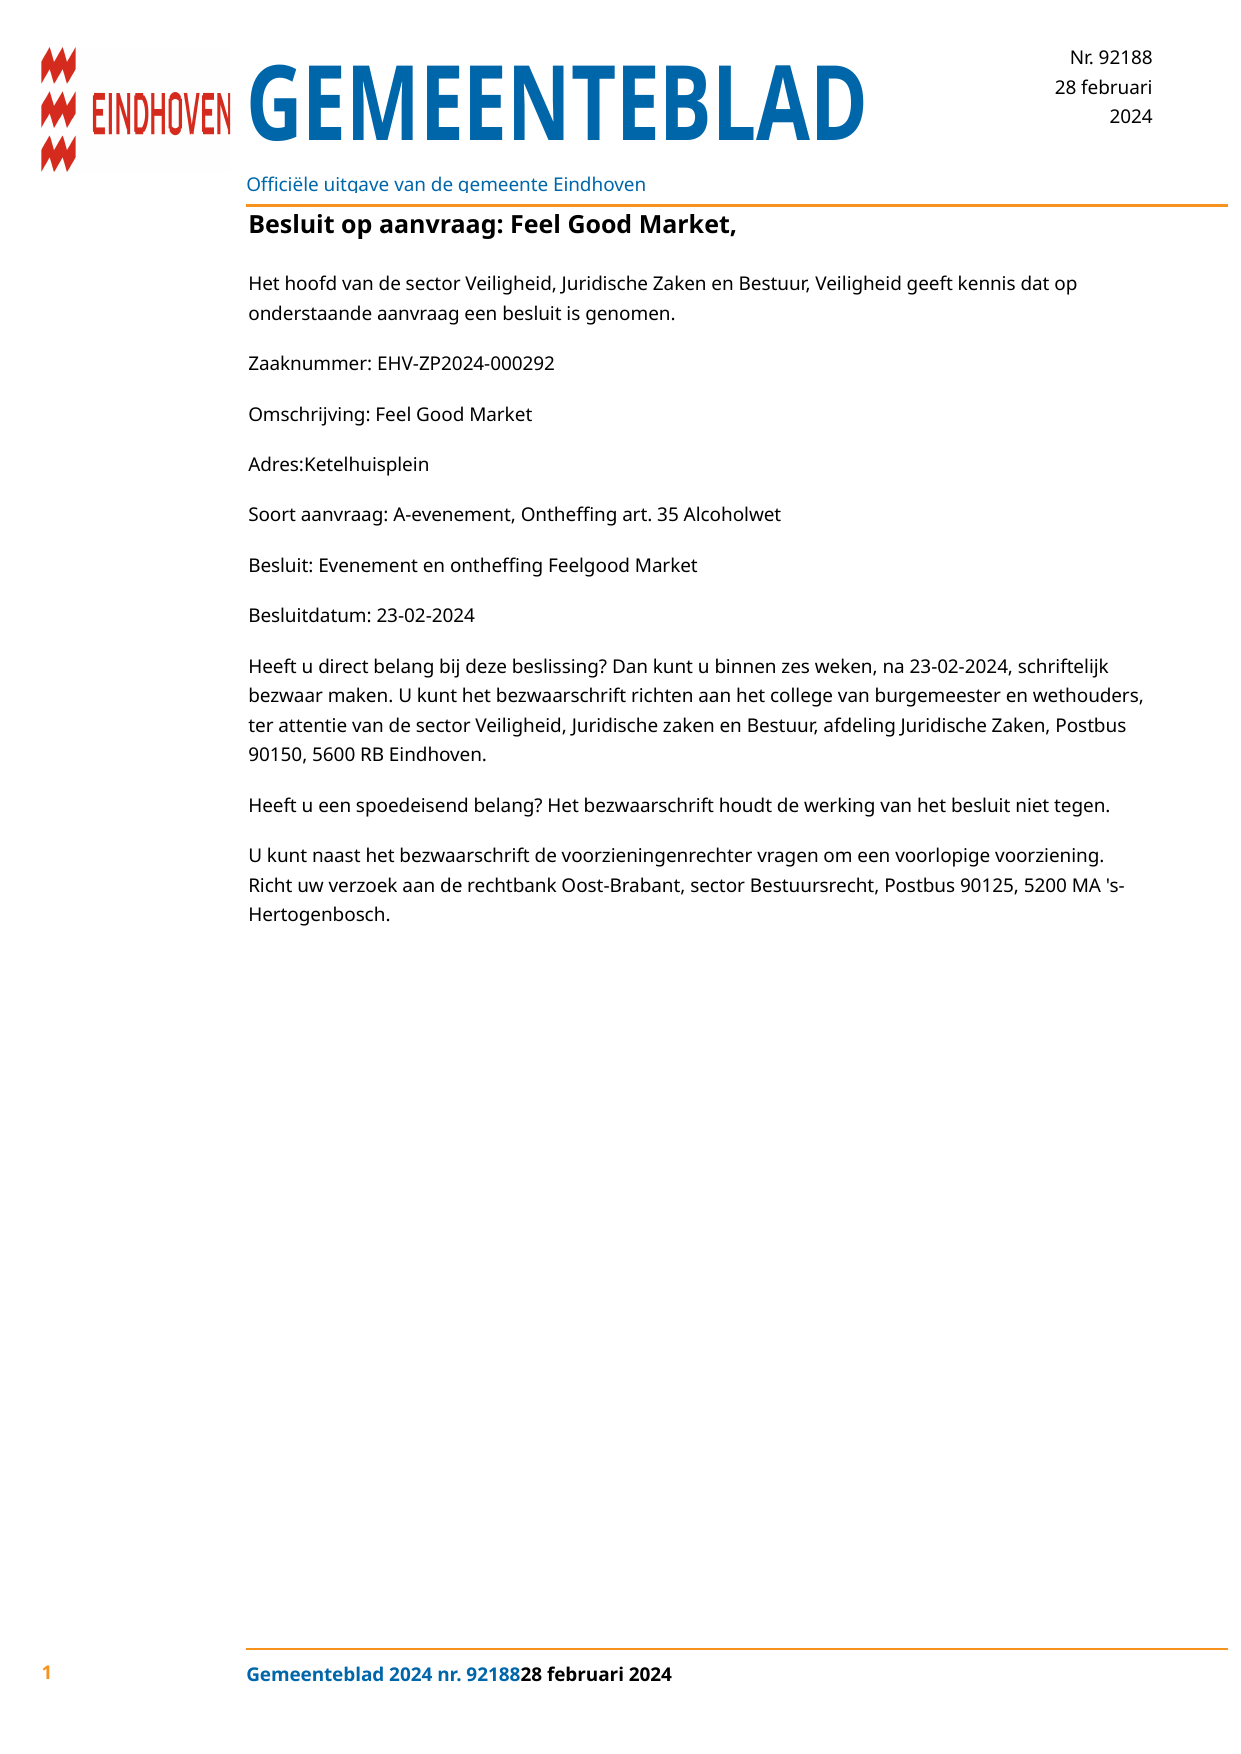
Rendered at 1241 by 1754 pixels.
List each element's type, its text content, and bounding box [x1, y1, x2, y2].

text Besluit: Evenement en ontheffing Feelgood Market [248, 552, 1152, 578]
text Het hoofd van de sector Veiligheid, Juridische Zaken en Bestuur, Veiligheid geeft kennis dat op onderstaande aanvraag een besluit is genomen. [248, 270, 1152, 326]
text Besluit op aanvraag: Feel Good Market, [248, 207, 1152, 241]
text Omschrijving: Feel Good Market [248, 401, 1152, 426]
text Soort aanvraag: A-evenement, Ontheffing art. 35 Alcoholwet [248, 502, 1152, 527]
text U kunt naast het bezwaarschrift de voorzieningenrechter vragen om een voorlopige voorziening. Richt uw verzoek aan de rechtbank Oost-Brabant, sector Bestuursrecht, Postbus 90125, 5200 MA 's-Hertogenbosch. [248, 842, 1152, 927]
text Besluitdatum: 23-02-2024 [248, 602, 1152, 628]
text Heeft u een spoedeisend belang? Het bezwaarschrift houdt de werking van het besluit niet tegen. [248, 792, 1152, 818]
picture [41, 47, 231, 172]
text Heeft u direct belang bij deze beslissing? Dan kunt u binnen zes weken, na 23-02-2024, schriftelijk bezwaar maken. U kunt het bezwaarschrift richten aan het college van burgemeester en wethouders, ter attentie van de sector Veiligheid, Juridische zaken en Bestuur, afdeling Juridische Zaken, Postbus 90150, 5600 RB Eindhoven. [248, 653, 1152, 767]
text Adres:Ketelhuisplein [248, 451, 1152, 477]
text Zaaknummer: EHV-ZP2024-000292 [248, 350, 1152, 376]
